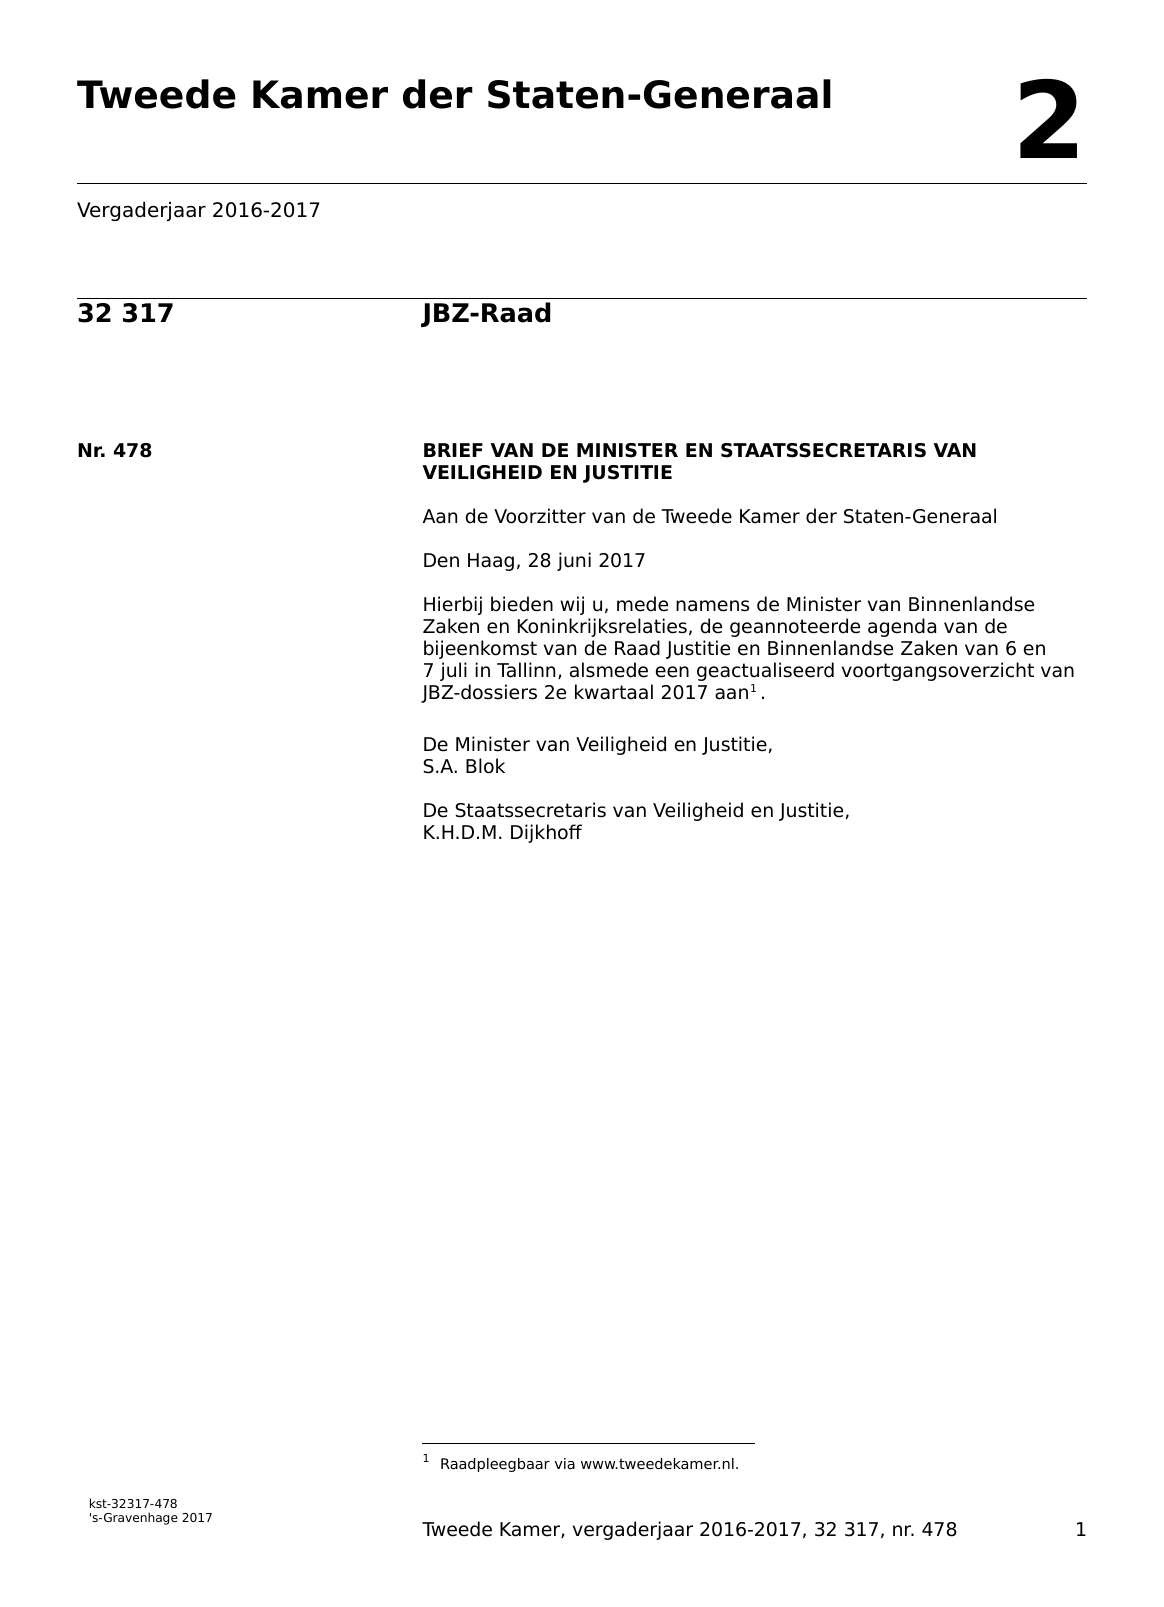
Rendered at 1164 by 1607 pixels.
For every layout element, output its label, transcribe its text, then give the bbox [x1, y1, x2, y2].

text De Minister van Veiligheid en Justitie, S.A. Blok [422, 734, 1087, 778]
text De Staatssecretaris van Veiligheid en Justitie, K.H.D.M. Dijkhoff [422, 800, 1087, 844]
text kst-32317-478 [88, 1497, 323, 1511]
table_cell Vergaderjaar 2016-2017 [77, 184, 1087, 298]
subtitle 32 317 JBZ-Raad [77, 299, 1087, 329]
text Hierbij bieden wij u, mede namens de Minister van Binnenlandse Zaken en Koninkrijksrelaties, de geannoteerde agenda van de bijeenkomst van de Raad Justitie en Binnenlandse Zaken van 6 en 7 juli in Tallinn, alsmede een geactualiseerd voortgangsoverzicht van JBZ-dossiers 2e kwartaal 2017 aan. [422, 594, 1087, 704]
subtitle Nr. 478 BRIEF VAN DE MINISTER EN STAATSSECRETARIS VAN VEILIGHEID EN JUSTITIE [77, 440, 1087, 484]
text 's-Gravenhage 2017 [88, 1511, 323, 1525]
table_header Tweede Kamer der Staten-Generaal [77, 59, 886, 183]
text Raadpleegbaar via www.tweedekamer.nl. [422, 1452, 1087, 1474]
text Den Haag, 28 juni 2017 [422, 550, 1087, 572]
table_header 2 [886, 59, 1087, 183]
text Aan de Voorzitter van de Tweede Kamer der Staten-Generaal [422, 506, 1087, 528]
